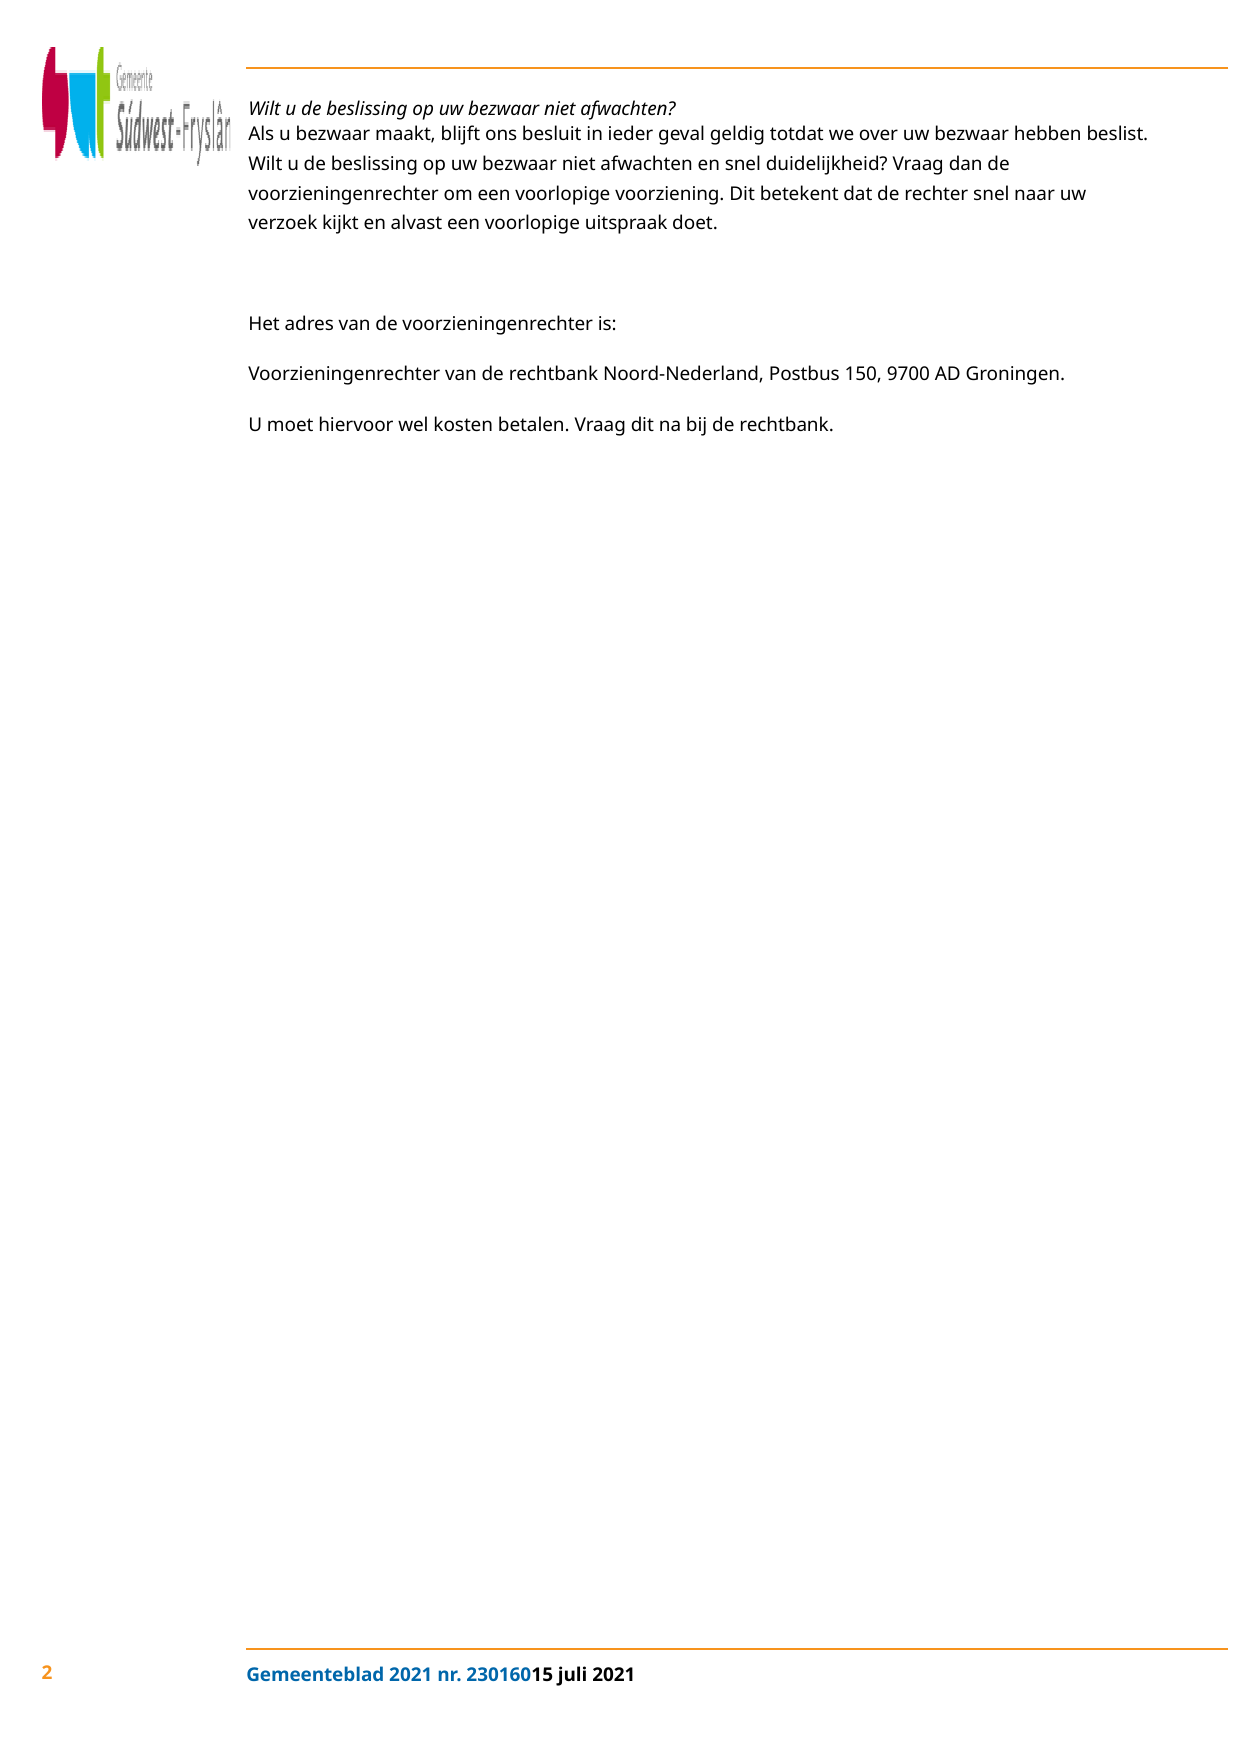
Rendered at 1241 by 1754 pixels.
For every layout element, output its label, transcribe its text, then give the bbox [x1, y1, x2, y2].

text Het adres van de voorzieningenrechter is: [248, 310, 1152, 336]
text U moet hiervoor wel kosten betalen. Vraag dit na bij de rechtbank. [248, 411, 1152, 437]
text Wilt u de beslissing op uw bezwaar niet afwachten? [248, 95, 1152, 121]
text Voorzieningenrechter van de rechtbank Noord-Nederland, Postbus 150, 9700 AD Groningen. [248, 361, 1152, 386]
picture [41, 47, 231, 172]
text Als u bezwaar maakt, blijft ons besluit in ieder geval geldig totdat we over uw bezwaar hebben beslist. Wilt u de beslissing op uw bezwaar niet afwachten en snel duidelijkheid? Vraag dan de voorzieningenrechter om een voorlopige voorziening. Dit betekent dat de rechter snel naar uw verzoek kijkt en alvast een voorlopige uitspraak doet. [248, 121, 1152, 235]
